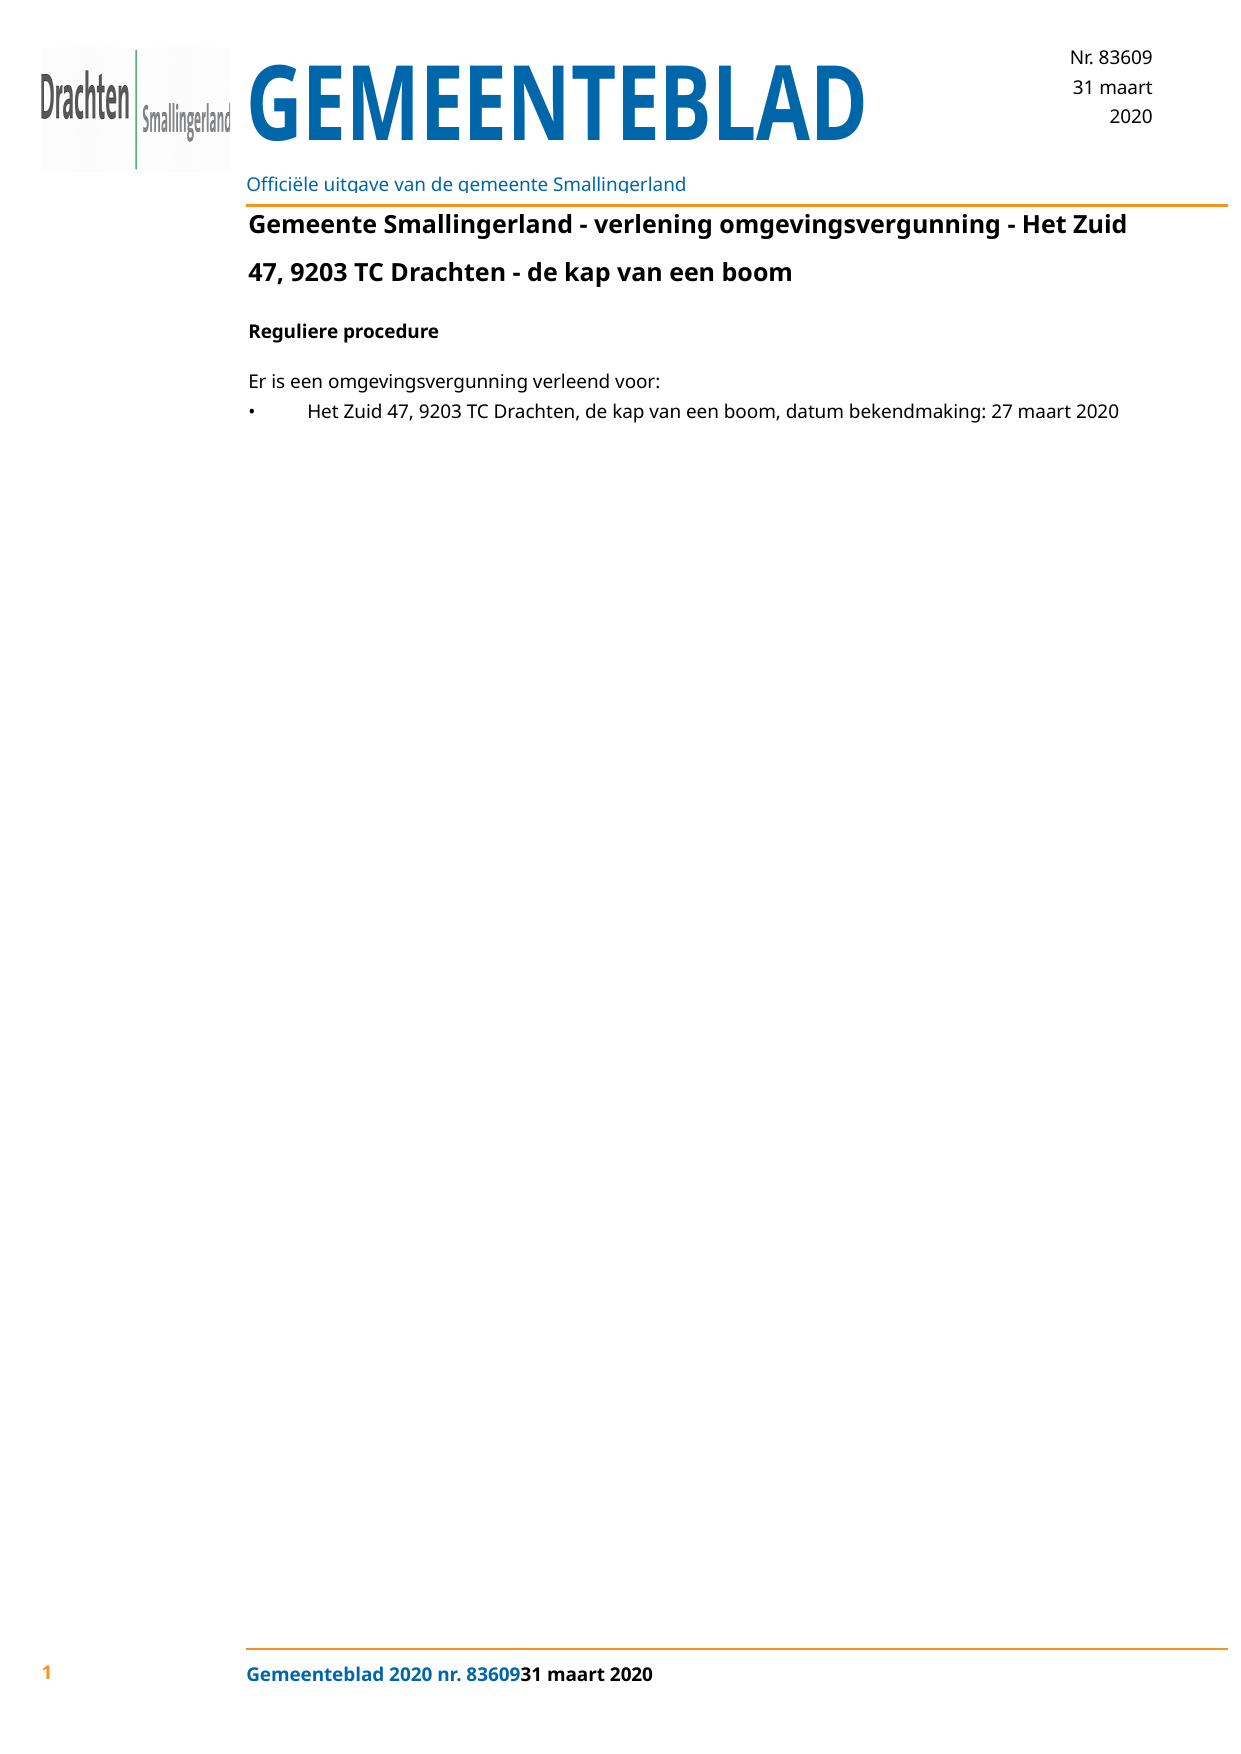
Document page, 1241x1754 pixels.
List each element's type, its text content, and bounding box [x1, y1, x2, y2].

text Reguliere procedure [248, 318, 1152, 344]
picture [41, 47, 231, 172]
text Gemeente Smallingerland - verlening omgevingsvergunning - Het Zuid 47, 9203 TC Drachten - de kap van een boom [248, 207, 1152, 288]
list Het Zuid 47, 9203 TC Drachten, de kap van een boom, datum bekendmaking: 27 maart 2020 [248, 398, 1152, 424]
text Er is een omgevingsvergunning verleend voor: [248, 368, 1152, 394]
